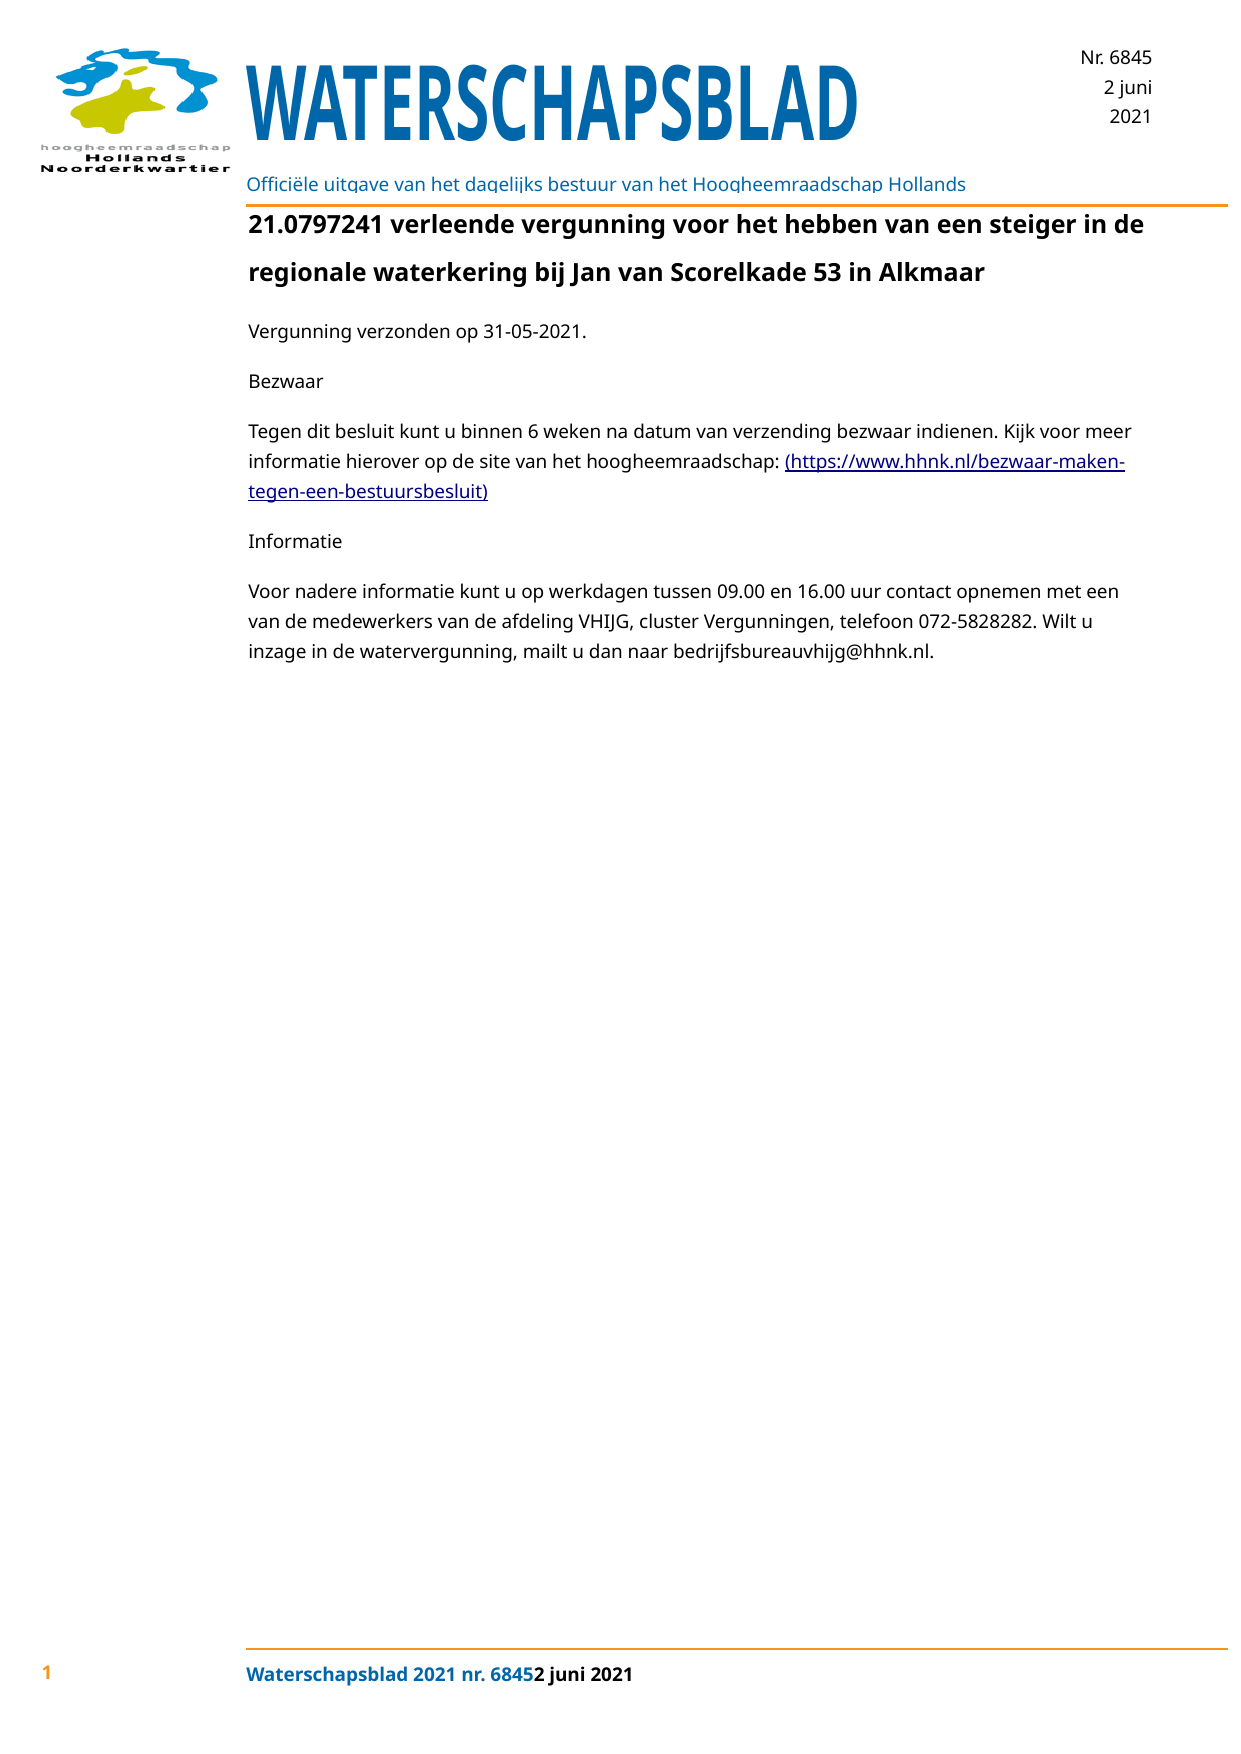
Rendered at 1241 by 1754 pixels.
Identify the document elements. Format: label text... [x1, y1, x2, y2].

text Bezwaar [248, 368, 1152, 394]
picture [41, 47, 231, 172]
text 21.0797241 verleende vergunning voor het hebben van een steiger in de regionale waterkering bij Jan van Scorelkade 53 in Alkmaar [248, 207, 1152, 288]
text Voor nadere informatie kunt u op werkdagen tussen 09.00 en 16.00 uur contact opnemen met een van de medewerkers van de afdeling VHIJG, cluster Vergunningen, telefoon 072-5828282. Wilt u inzage in de watervergunning, mailt u dan naar bedrijfsbureauvhijg@hhnk.nl. [248, 579, 1152, 664]
text Vergunning verzonden op 31-05-2021. [248, 318, 1152, 344]
text Informatie [248, 528, 1152, 554]
text Tegen dit besluit kunt u binnen 6 weken na datum van verzending bezwaar indienen. Kijk voor meer informatie hierover op de site van het hoogheemraadschap: (https://www.hhnk.nl/bezwaar-maken-tegen-een-bestuursbesluit) [248, 419, 1152, 504]
